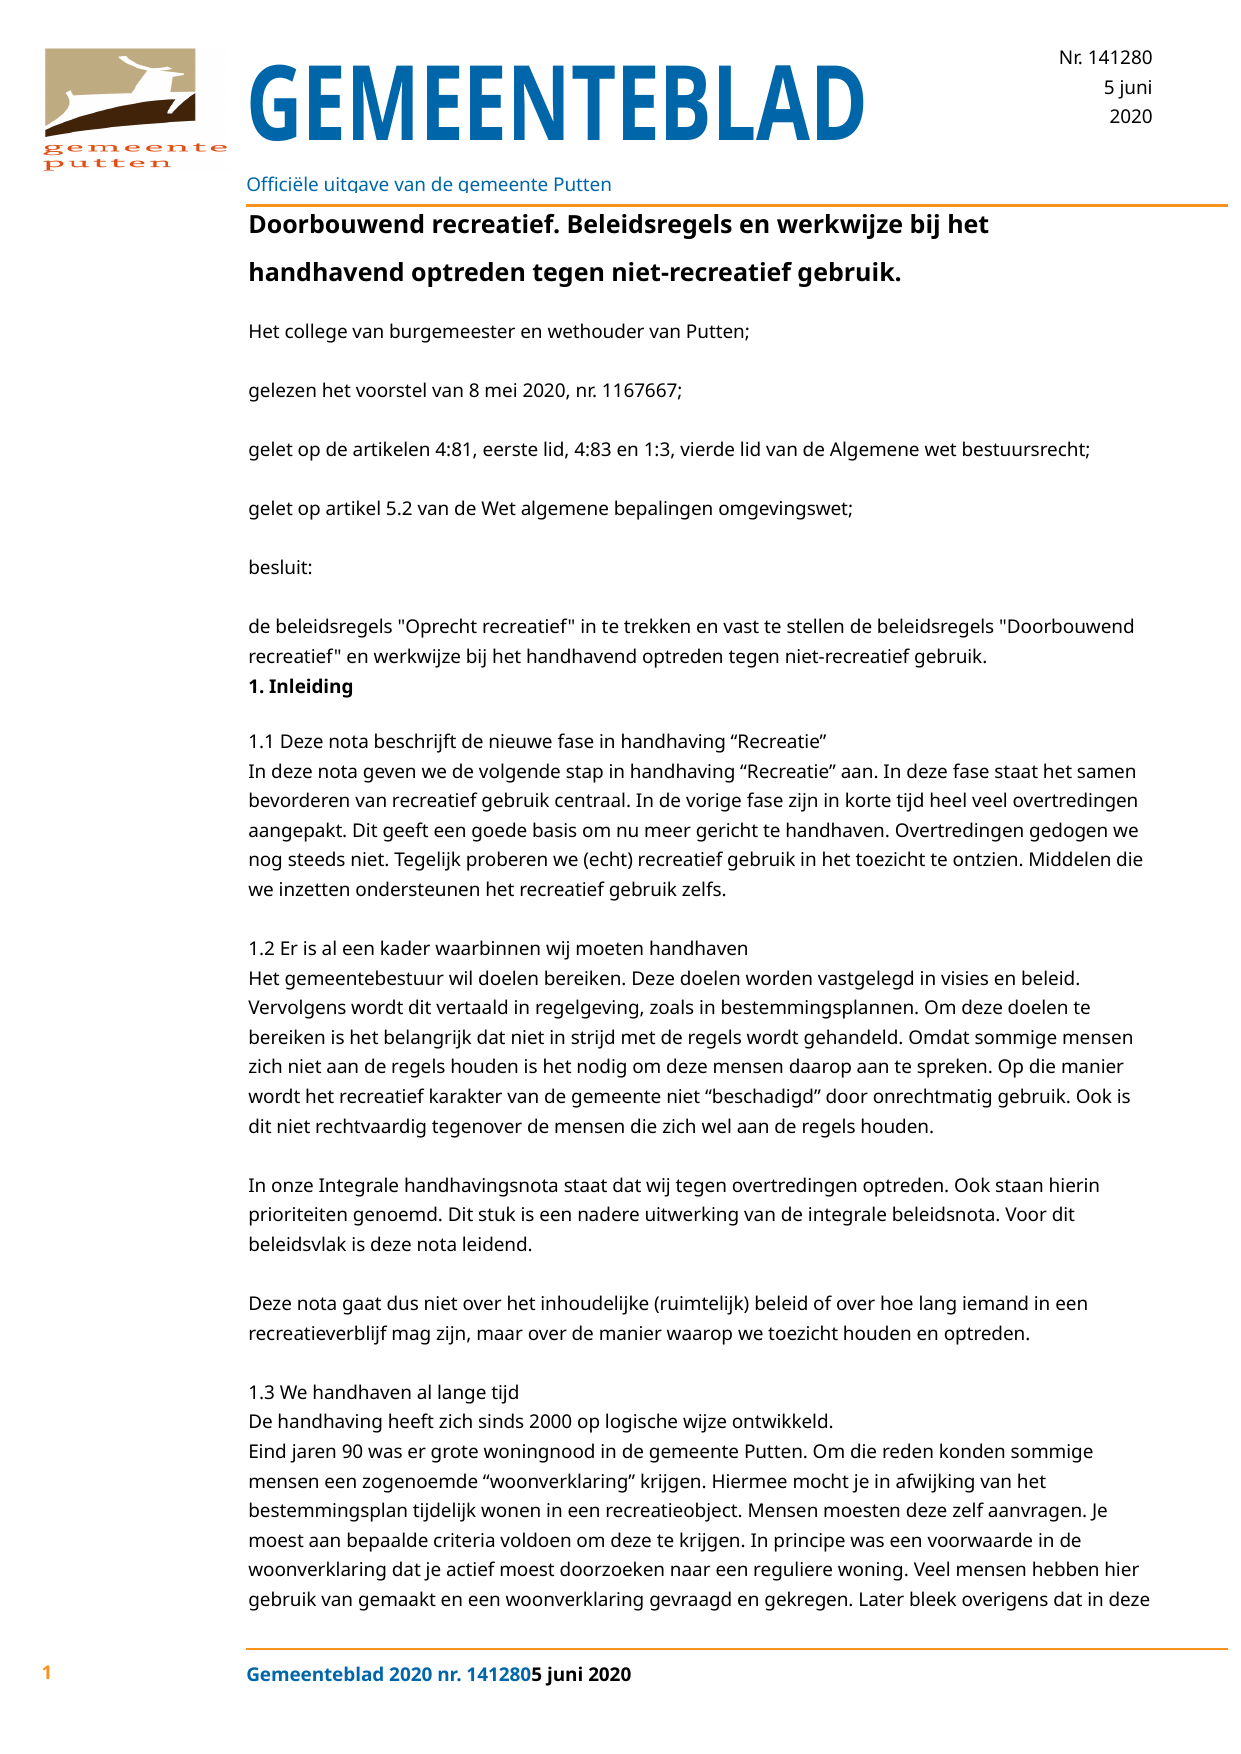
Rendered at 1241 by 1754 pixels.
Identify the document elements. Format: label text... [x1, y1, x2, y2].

text Deze nota gaat dus niet over het inhoudelijke (ruimtelijk) beleid of over hoe lang iemand in een recreatieverblijf mag zijn, maar over de manier waarop we toezicht houden en optreden. [248, 1290, 1152, 1346]
text besluit: [248, 554, 1152, 580]
text 1. Inleiding [248, 673, 1152, 699]
text Het gemeentebestuur wil doelen bereiken. Deze doelen worden vastgelegd in visies en beleid. Vervolgens wordt dit vertaald in regelgeving, zoals in bestemmingsplannen. Om deze doelen te bereiken is het belangrijk dat niet in strijd met de regels wordt gehandeld. Omdat sommige mensen zich niet aan de regels houden is het nodig om deze mensen daarop aan te spreken. Op die manier wordt het recreatief karakter van de gemeente niet “beschadigd” door onrechtmatig gebruik. Ook is dit niet rechtvaardig tegenover de mensen die zich wel aan de regels houden. [248, 965, 1152, 1138]
text De handhaving heeft zich sinds 2000 op logische wijze ontwikkeld. [248, 1409, 1152, 1434]
text In onze Integrale handhavingsnota staat dat wij tegen overtredingen optreden. Ook staan hierin prioriteiten genoemd. Dit stuk is een nadere uitwerking van de integrale beleidsnota. Voor dit beleidsvlak is deze nota leidend. [248, 1172, 1152, 1257]
text 1.1 Deze nota beschrijft de nieuwe fase in handhaving “Recreatie” [248, 728, 1152, 754]
text gelet op artikel 5.2 van de Wet algemene bepalingen omgevingswet; [248, 495, 1152, 521]
picture [41, 47, 231, 172]
text Doorbouwend recreatief. Beleidsregels en werkwijze bij het handhavend optreden tegen niet-recreatief gebruik. [248, 207, 1152, 288]
text gelet op de artikelen 4:81, eerste lid, 4:83 en 1:3, vierde lid van de Algemene wet bestuursrecht; [248, 436, 1152, 462]
text 1.2 Er is al een kader waarbinnen wij moeten handhaven [248, 935, 1152, 961]
text 1.3 We handhaven al lange tijd [248, 1379, 1152, 1405]
text In deze nota geven we de volgende stap in handhaving “Recreatie” aan. In deze fase staat het samen bevorderen van recreatief gebruik centraal. In de vorige fase zijn in korte tijd heel veel overtredingen aangepakt. Dit geeft een goede basis om nu meer gericht te handhaven. Overtredingen gedogen we nog steeds niet. Tegelijk proberen we (echt) recreatief gebruik in het toezicht te ontzien. Middelen die we inzetten ondersteunen het recreatief gebruik zelfs. [248, 758, 1152, 902]
text Het college van burgemeester en wethouder van Putten; [248, 318, 1152, 344]
text de beleidsregels "Oprecht recreatief" in te trekken en vast te stellen de beleidsregels "Doorbouwend recreatief" en werkwijze bij het handhavend optreden tegen niet-recreatief gebruik. [248, 614, 1152, 669]
text gelezen het voorstel van 8 mei 2020, nr. 1167667; [248, 377, 1152, 403]
text Eind jaren 90 was er grote woningnood in de gemeente Putten. Om die reden konden sommige mensen een zogenoemde “woonverklaring” krijgen. Hiermee mocht je in afwijking van het bestemmingsplan tijdelijk wonen in een recreatieobject. Mensen moesten deze zelf aanvragen. Je moest aan bepaalde criteria voldoen om deze te krijgen. In principe was een voorwaarde in de woonverklaring dat je actief moest doorzoeken naar een reguliere woning. Veel mensen hebben hier gebruik van gemaakt en een woonverklaring gevraagd en gekregen. Later bleek overigens dat in deze [248, 1438, 1152, 1612]
